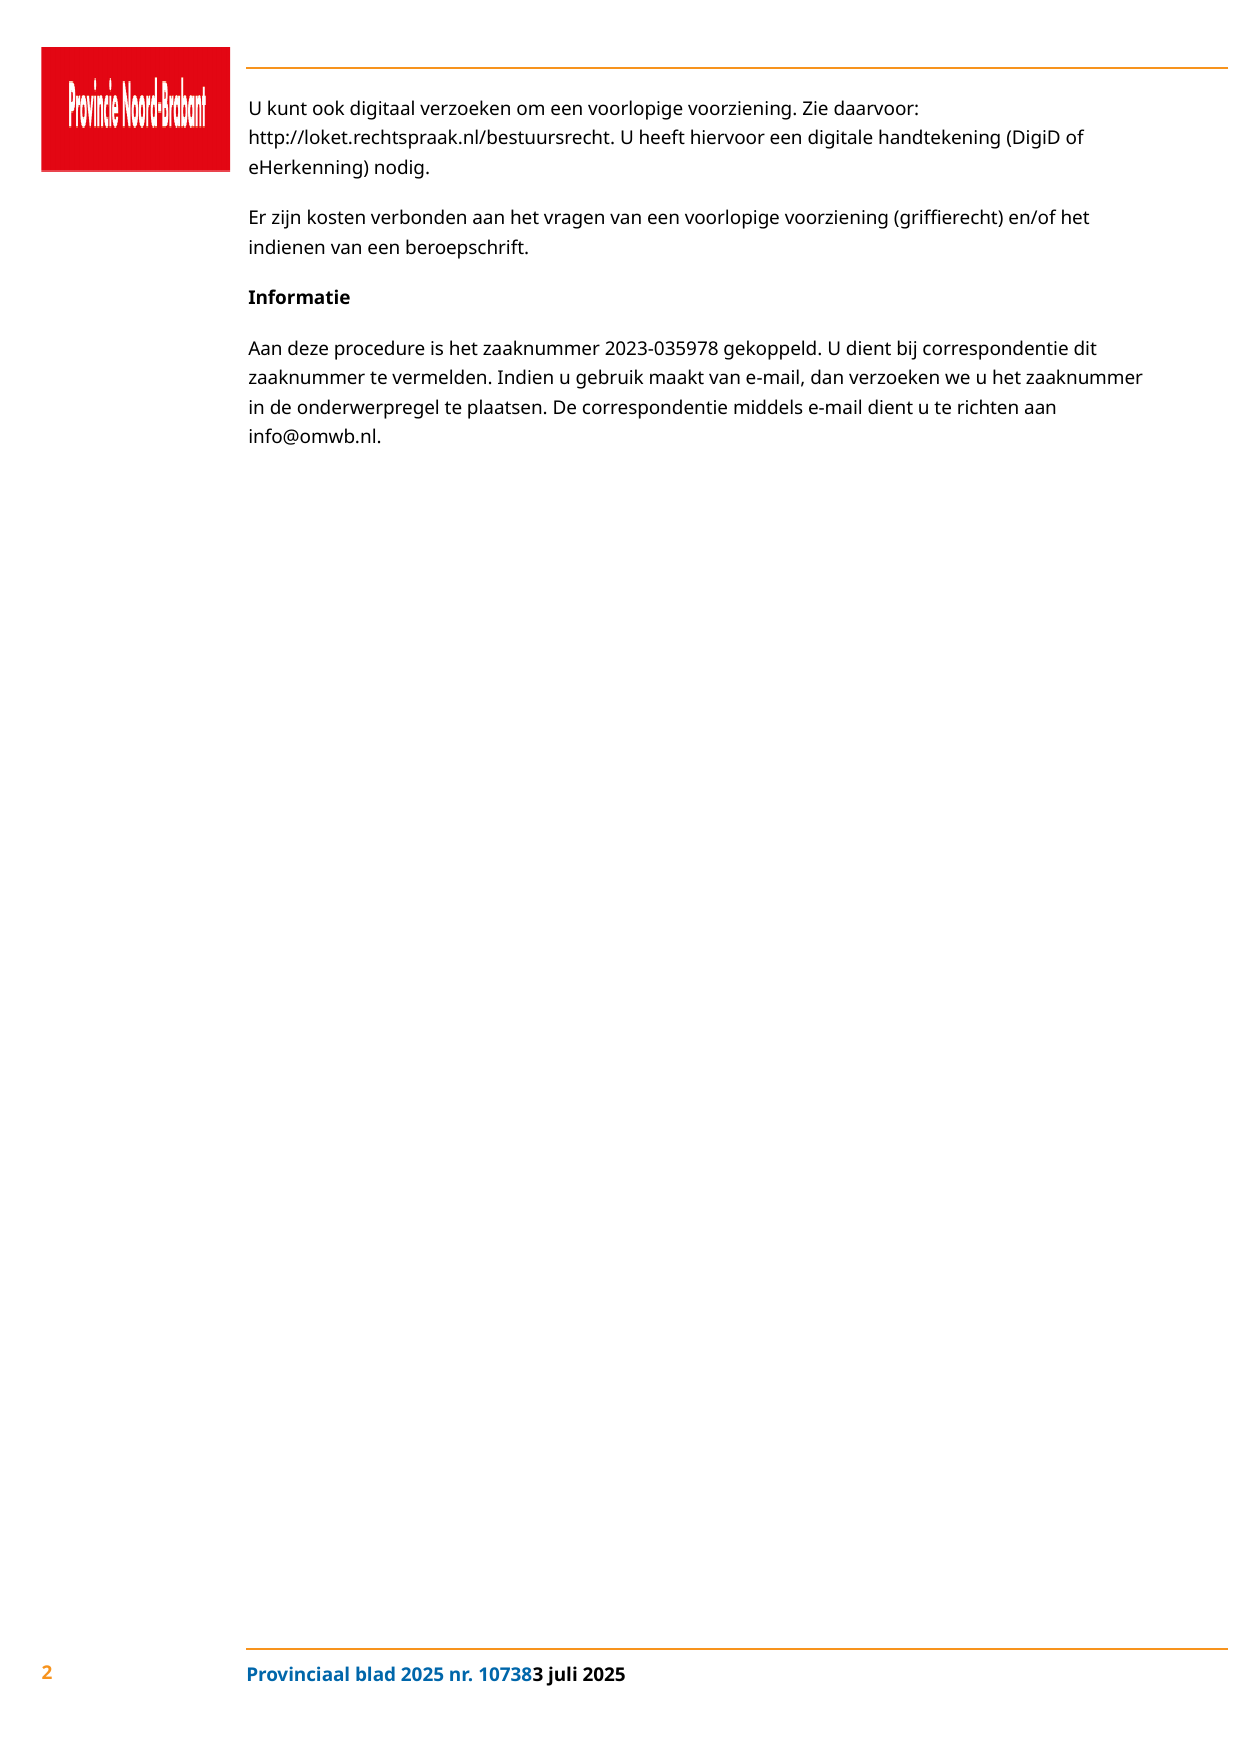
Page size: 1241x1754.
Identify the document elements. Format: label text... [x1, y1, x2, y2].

picture [41, 47, 231, 172]
text Er zijn kosten verbonden aan het vragen van een voorlopige voorziening (griffierecht) en/of het indienen van een beroepschrift. [248, 204, 1152, 260]
text Informatie [248, 284, 1152, 310]
text Aan deze procedure is het zaaknummer 2023-035978 gekoppeld. U dient bij correspondentie dit zaaknummer te vermelden. Indien u gebruik maakt van e-mail, dan verzoeken we u het zaaknummer in de onderwerpregel te plaatsen. De correspondentie middels e-mail dient u te richten aan info@omwb.nl. [248, 335, 1152, 449]
text U kunt ook digitaal verzoeken om een voorlopige voorziening. Zie daarvoor: http://loket.rechtspraak.nl/bestuursrecht. U heeft hiervoor een digitale handtekening (DigiD of eHerkenning) nodig. [248, 95, 1152, 180]
